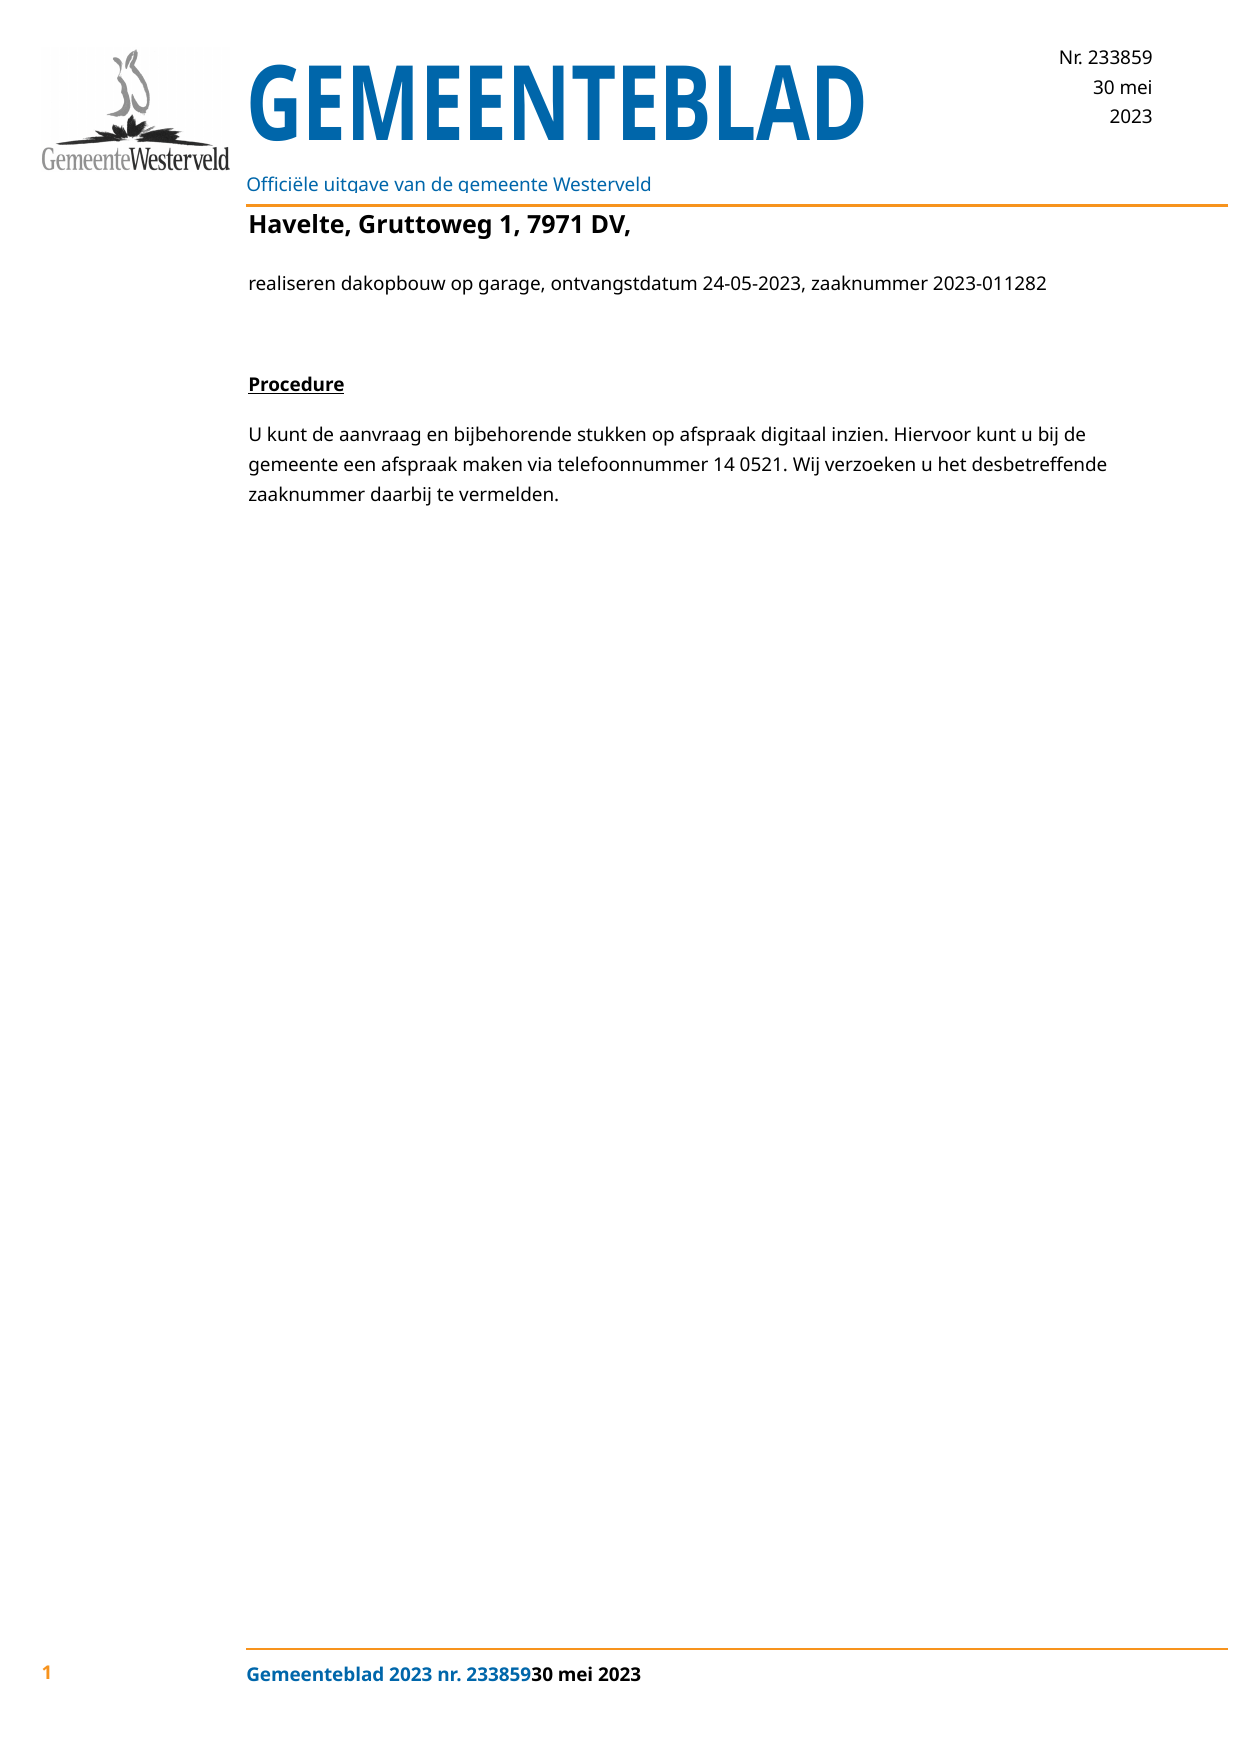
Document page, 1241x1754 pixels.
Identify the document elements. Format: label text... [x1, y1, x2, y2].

picture [41, 47, 231, 172]
text Havelte, Gruttoweg 1, 7971 DV, [248, 207, 1152, 241]
text Procedure [248, 371, 1152, 397]
text U kunt de aanvraag en bijbehorende stukken op afspraak digitaal inzien. Hiervoor kunt u bij de gemeente een afspraak maken via telefoonnummer 14 0521. Wij verzoeken u het desbetreffende zaaknummer daarbij te vermelden. [248, 422, 1152, 506]
text realiseren dakopbouw op garage, ontvangstdatum 24-05-2023, zaaknummer 2023-011282 [248, 270, 1152, 296]
